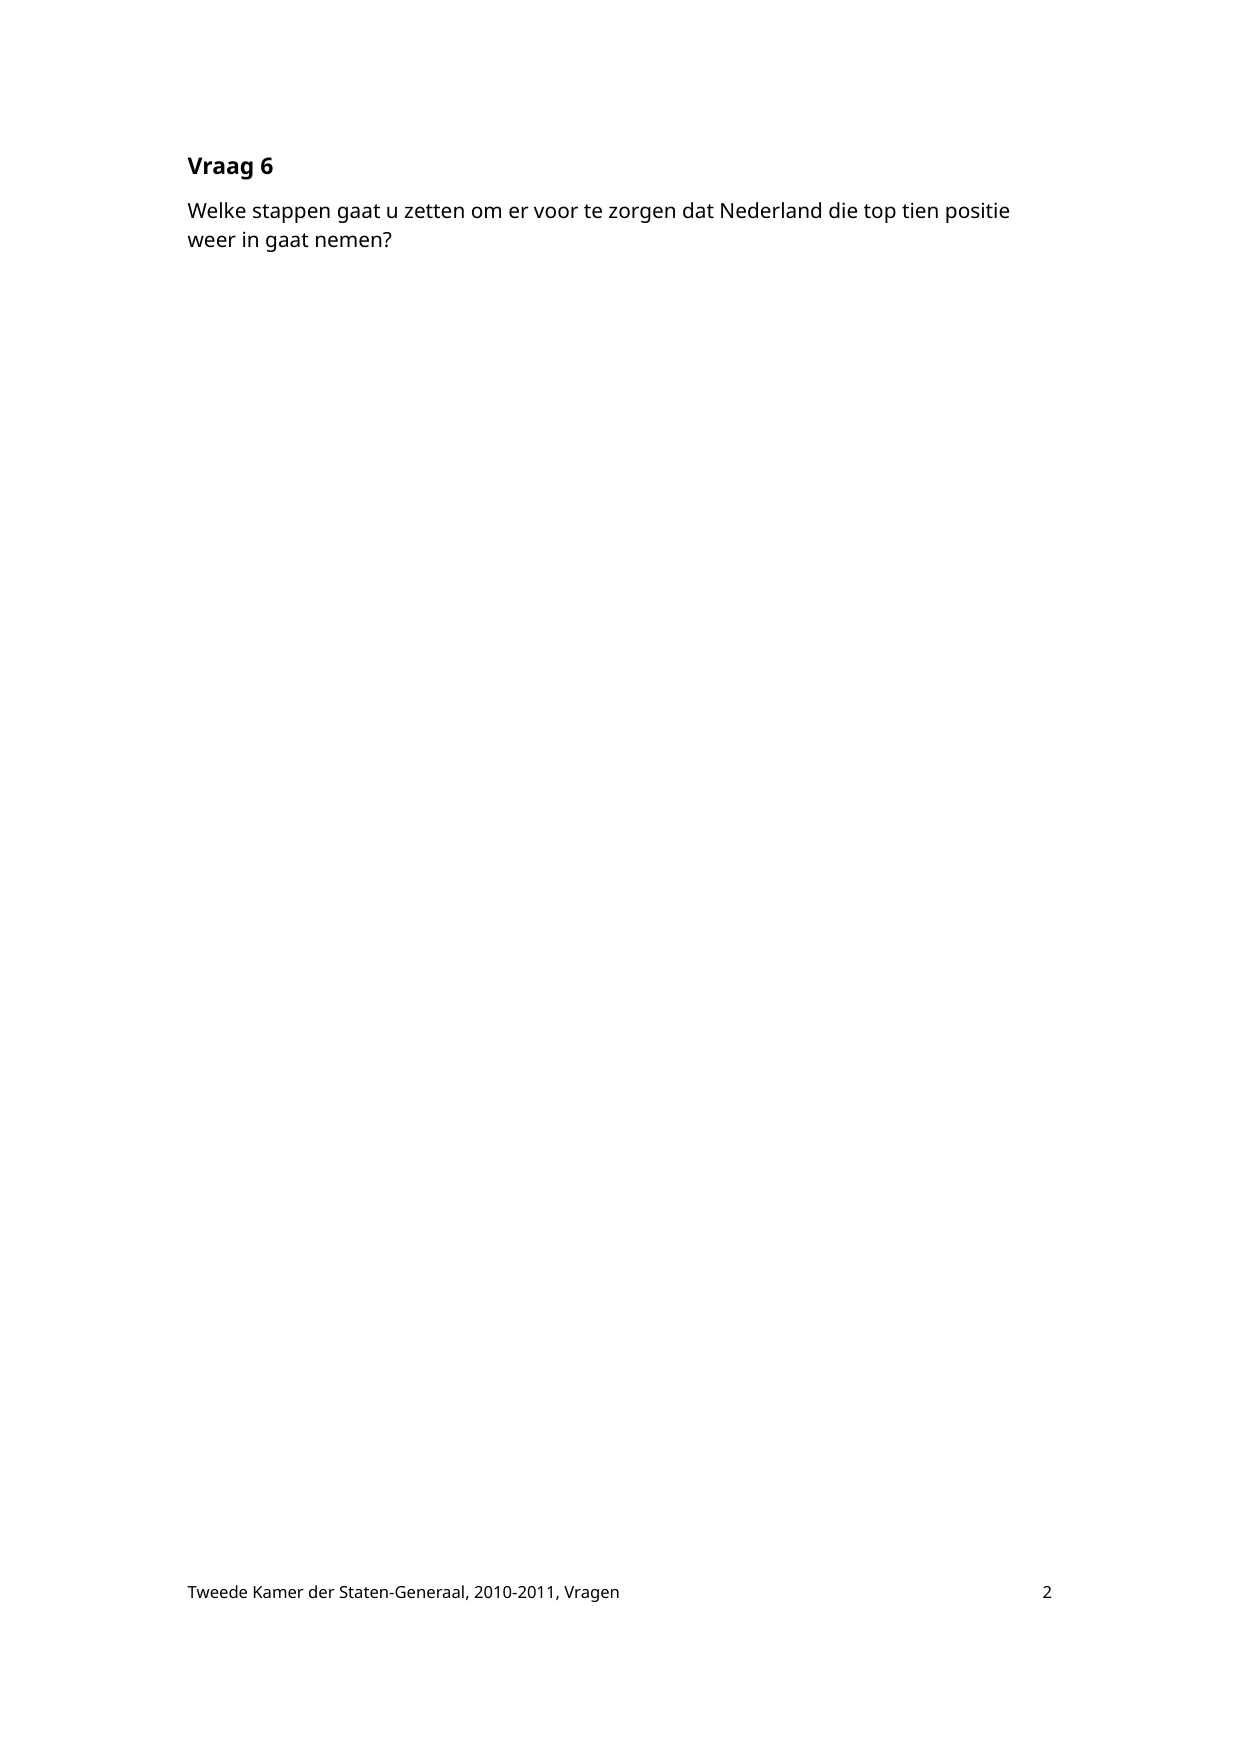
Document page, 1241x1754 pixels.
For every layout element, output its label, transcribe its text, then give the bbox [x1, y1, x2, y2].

text Welke stappen gaat u zetten om er voor te zorgen dat Nederland die top tien positie weer in gaat nemen? [187, 196, 1053, 253]
subtitle Vraag 6 [187, 150, 1053, 181]
